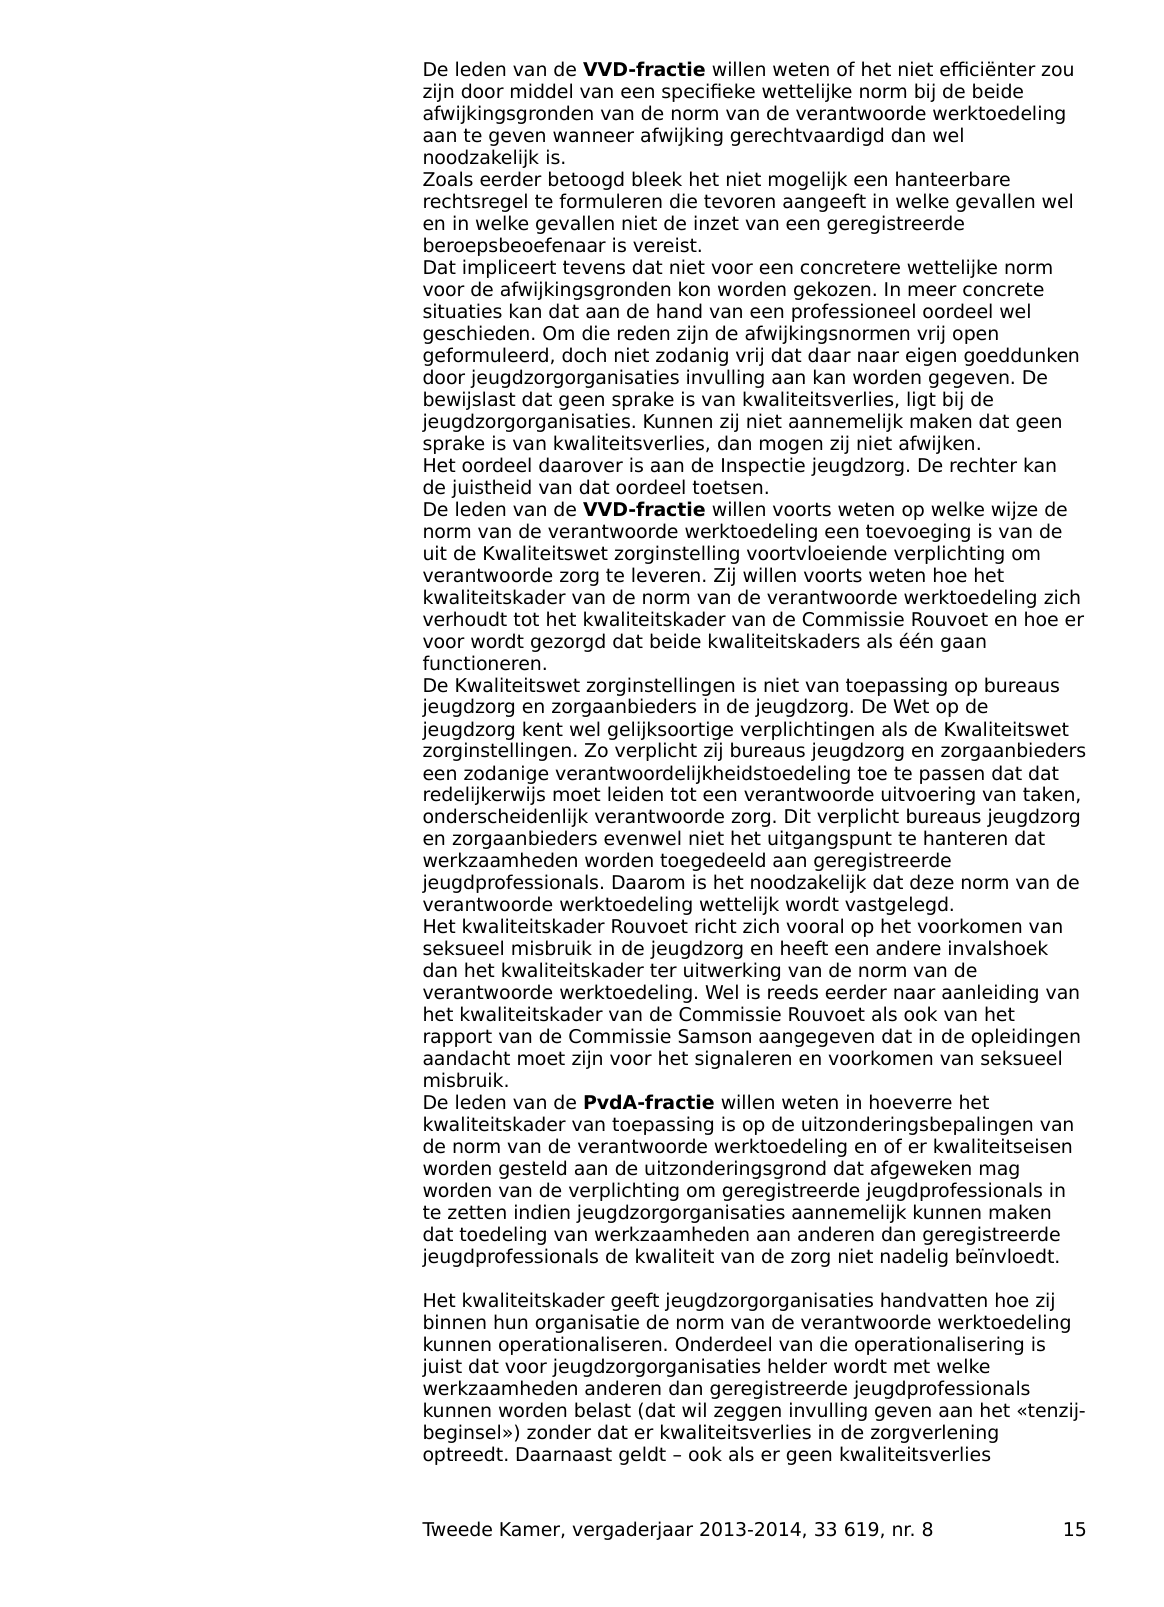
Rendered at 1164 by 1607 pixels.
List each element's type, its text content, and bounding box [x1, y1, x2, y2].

text De leden van de VVD-fractie willen voorts weten op welke wijze de norm van de verantwoorde werktoedeling een toevoeging is van de uit de Kwaliteitswet zorginstelling voortvloeiende verplichting om verantwoorde zorg te leveren. Zij willen voorts weten hoe het kwaliteitskader van de norm van de verantwoorde werktoedeling zich verhoudt tot het kwaliteitskader van de Commissie Rouvoet en hoe er voor wordt gezorgd dat beide kwaliteitskaders als één gaan functioneren. [422, 499, 1087, 674]
text Zoals eerder betoogd bleek het niet mogelijk een hanteerbare rechtsregel te formuleren die tevoren aangeeft in welke gevallen wel en in welke gevallen niet de inzet van een geregistreerde beroepsbeoefenaar is vereist. [422, 169, 1087, 257]
text De leden van de VVD-fractie willen weten of het niet efficiënter zou zijn door middel van een specifieke wettelijke norm bij de beide afwijkingsgronden van de norm van de verantwoorde werktoedeling aan te geven wanneer afwijking gerechtvaardigd dan wel noodzakelijk is. [422, 59, 1087, 169]
text Het oordeel daarover is aan de Inspectie jeugdzorg. De rechter kan de juistheid van dat oordeel toetsen. [422, 455, 1087, 499]
text De Kwaliteitswet zorginstellingen is niet van toepassing op bureaus jeugdzorg en zorgaanbieders in de jeugdzorg. De Wet op de jeugdzorg kent wel gelijksoortige verplichtingen als de Kwaliteitswet zorginstellingen. Zo verplicht zij bureaus jeugdzorg en zorgaanbieders een zodanige verantwoordelijkheidstoedeling toe te passen dat dat redelijkerwijs moet leiden tot een verantwoorde uitvoering van taken, onderscheidenlijk verantwoorde zorg. Dit verplicht bureaus jeugdzorg en zorgaanbieders evenwel niet het uitgangspunt te hanteren dat werkzaamheden worden toegedeeld aan geregistreerde jeugdprofessionals. Daarom is het noodzakelijk dat deze norm van de verantwoorde werktoedeling wettelijk wordt vastgelegd. [422, 674, 1087, 916]
text De leden van de PvdA-fractie willen weten in hoeverre het kwaliteitskader van toepassing is op de uitzonderingsbepalingen van de norm van de verantwoorde werktoedeling en of er kwaliteitseisen worden gesteld aan de uitzonderingsgrond dat afgeweken mag worden van de verplichting om geregistreerde jeugdprofessionals in te zetten indien jeugdzorgorganisaties aannemelijk kunnen maken dat toedeling van werkzaamheden aan anderen dan geregistreerde jeugdprofessionals de kwaliteit van de zorg niet nadelig beïnvloedt. [422, 1092, 1087, 1268]
text Het kwaliteitskader geeft jeugdzorgorganisaties handvatten hoe zij binnen hun organisatie de norm van de verantwoorde werktoedeling kunnen operationaliseren. Onderdeel van die operationalisering is juist dat voor jeugdzorgorganisaties helder wordt met welke werkzaamheden anderen dan geregistreerde jeugdprofessionals kunnen worden belast (dat wil zeggen invulling geven aan het «tenzij-beginsel») zonder dat er kwaliteitsverlies in de zorgverlening optreedt. Daarnaast geldt – ook als er geen kwaliteitsverlies [422, 1290, 1087, 1466]
text Dat impliceert tevens dat niet voor een concretere wettelijke norm voor de afwijkingsgronden kon worden gekozen. In meer concrete situaties kan dat aan de hand van een professioneel oordeel wel geschieden. Om die reden zijn de afwijkingsnormen vrij open geformuleerd, doch niet zodanig vrij dat daar naar eigen goeddunken door jeugdzorgorganisaties invulling aan kan worden gegeven. De bewijslast dat geen sprake is van kwaliteitsverlies, ligt bij de jeugdzorgorganisaties. Kunnen zij niet aannemelijk maken dat geen sprake is van kwaliteitsverlies, dan mogen zij niet afwijken. [422, 257, 1087, 455]
text Het kwaliteitskader Rouvoet richt zich vooral op het voorkomen van seksueel misbruik in de jeugdzorg en heeft een andere invalshoek dan het kwaliteitskader ter uitwerking van de norm van de verantwoorde werktoedeling. Wel is reeds eerder naar aanleiding van het kwaliteitskader van de Commissie Rouvoet als ook van het rapport van de Commissie Samson aangegeven dat in de opleidingen aandacht moet zijn voor het signaleren en voorkomen van seksueel misbruik. [422, 916, 1087, 1092]
